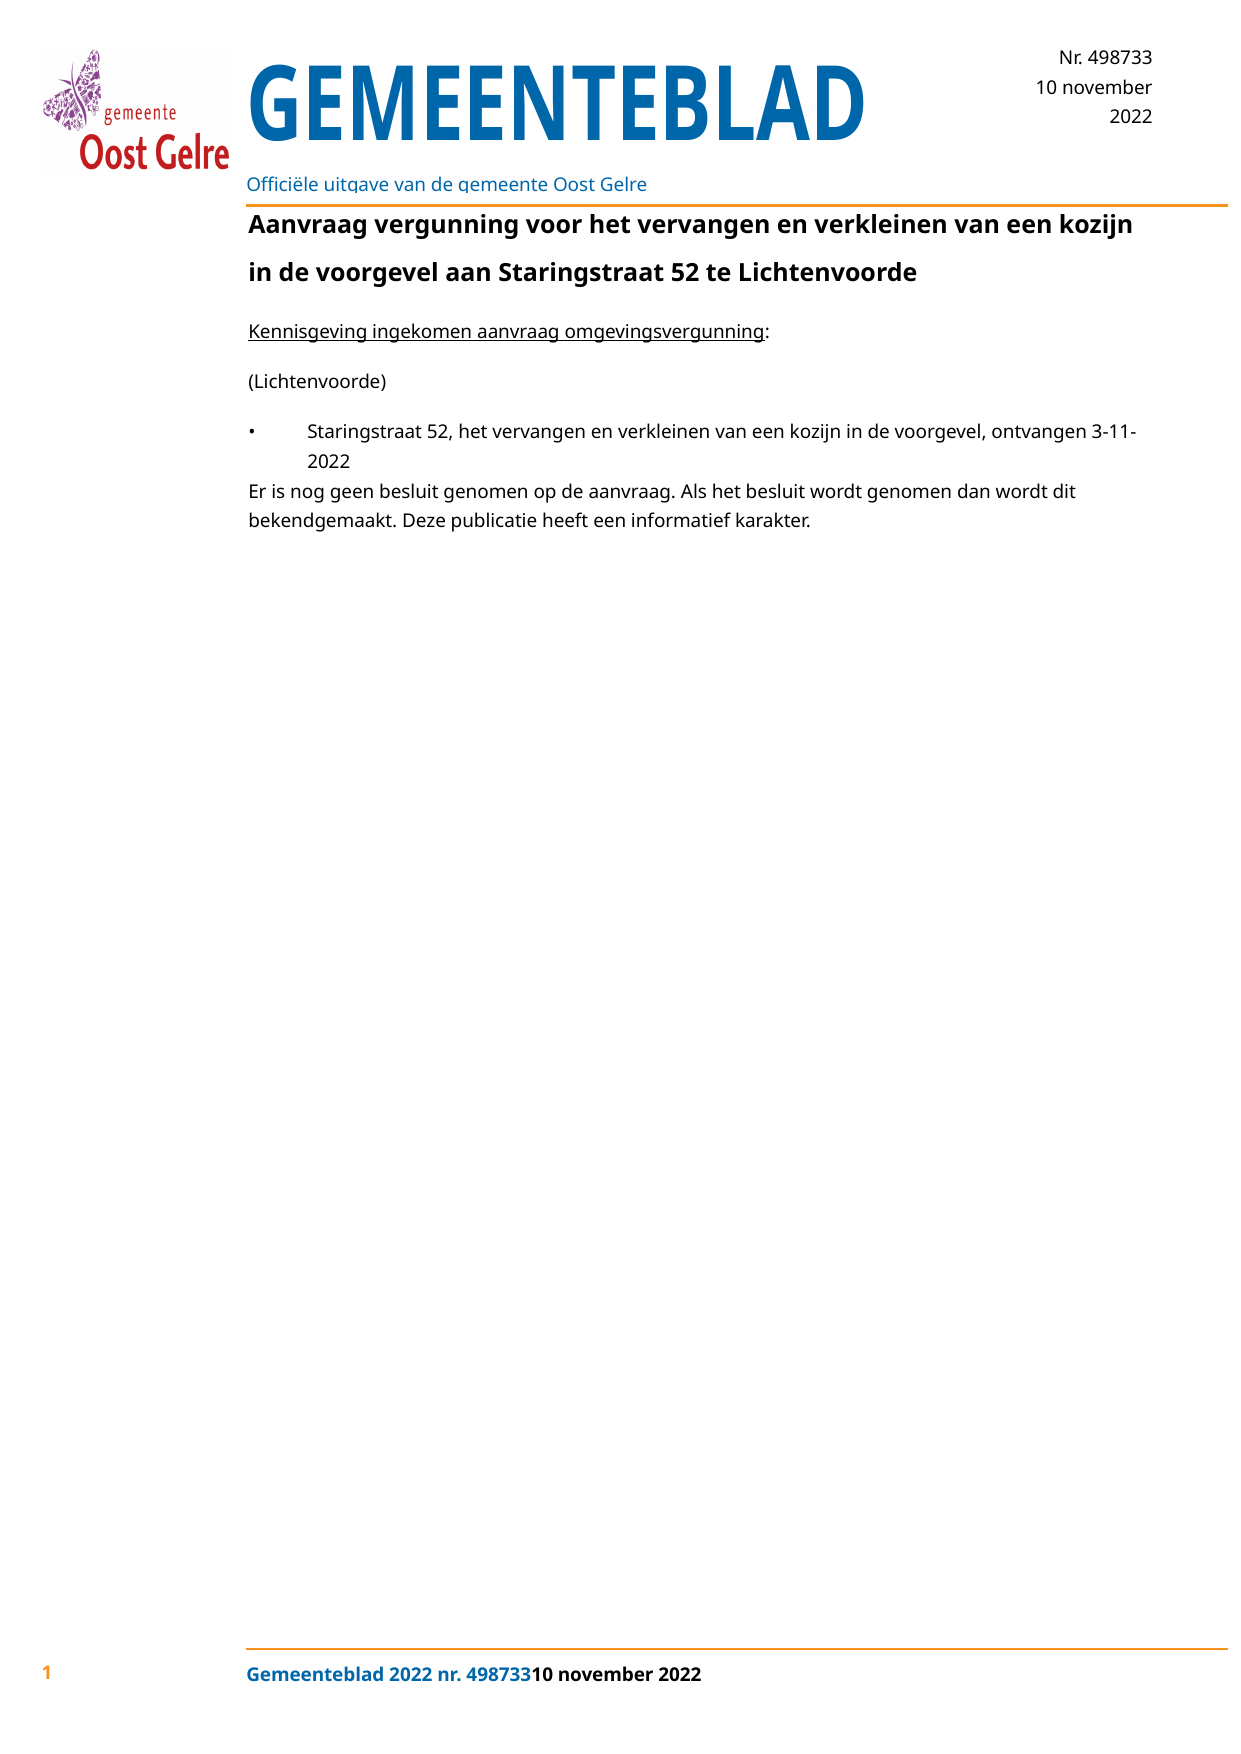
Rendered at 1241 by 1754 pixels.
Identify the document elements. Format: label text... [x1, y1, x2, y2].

list Staringstraat 52, het vervangen en verkleinen van een kozijn in de voorgevel, ontvangen 3-11-2022 [248, 419, 1152, 474]
text Kennisgeving ingekomen aanvraag omgevingsvergunning: [248, 318, 1152, 344]
picture [41, 47, 231, 172]
text Aanvraag vergunning voor het vervangen en verkleinen van een kozijn in de voorgevel aan Staringstraat 52 te Lichtenvoorde [248, 207, 1152, 288]
text Er is nog geen besluit genomen op de aanvraag. Als het besluit wordt genomen dan wordt dit bekendgemaakt. Deze publicatie heeft een informatief karakter. [248, 478, 1152, 533]
text (Lichtenvoorde) [248, 368, 1152, 394]
